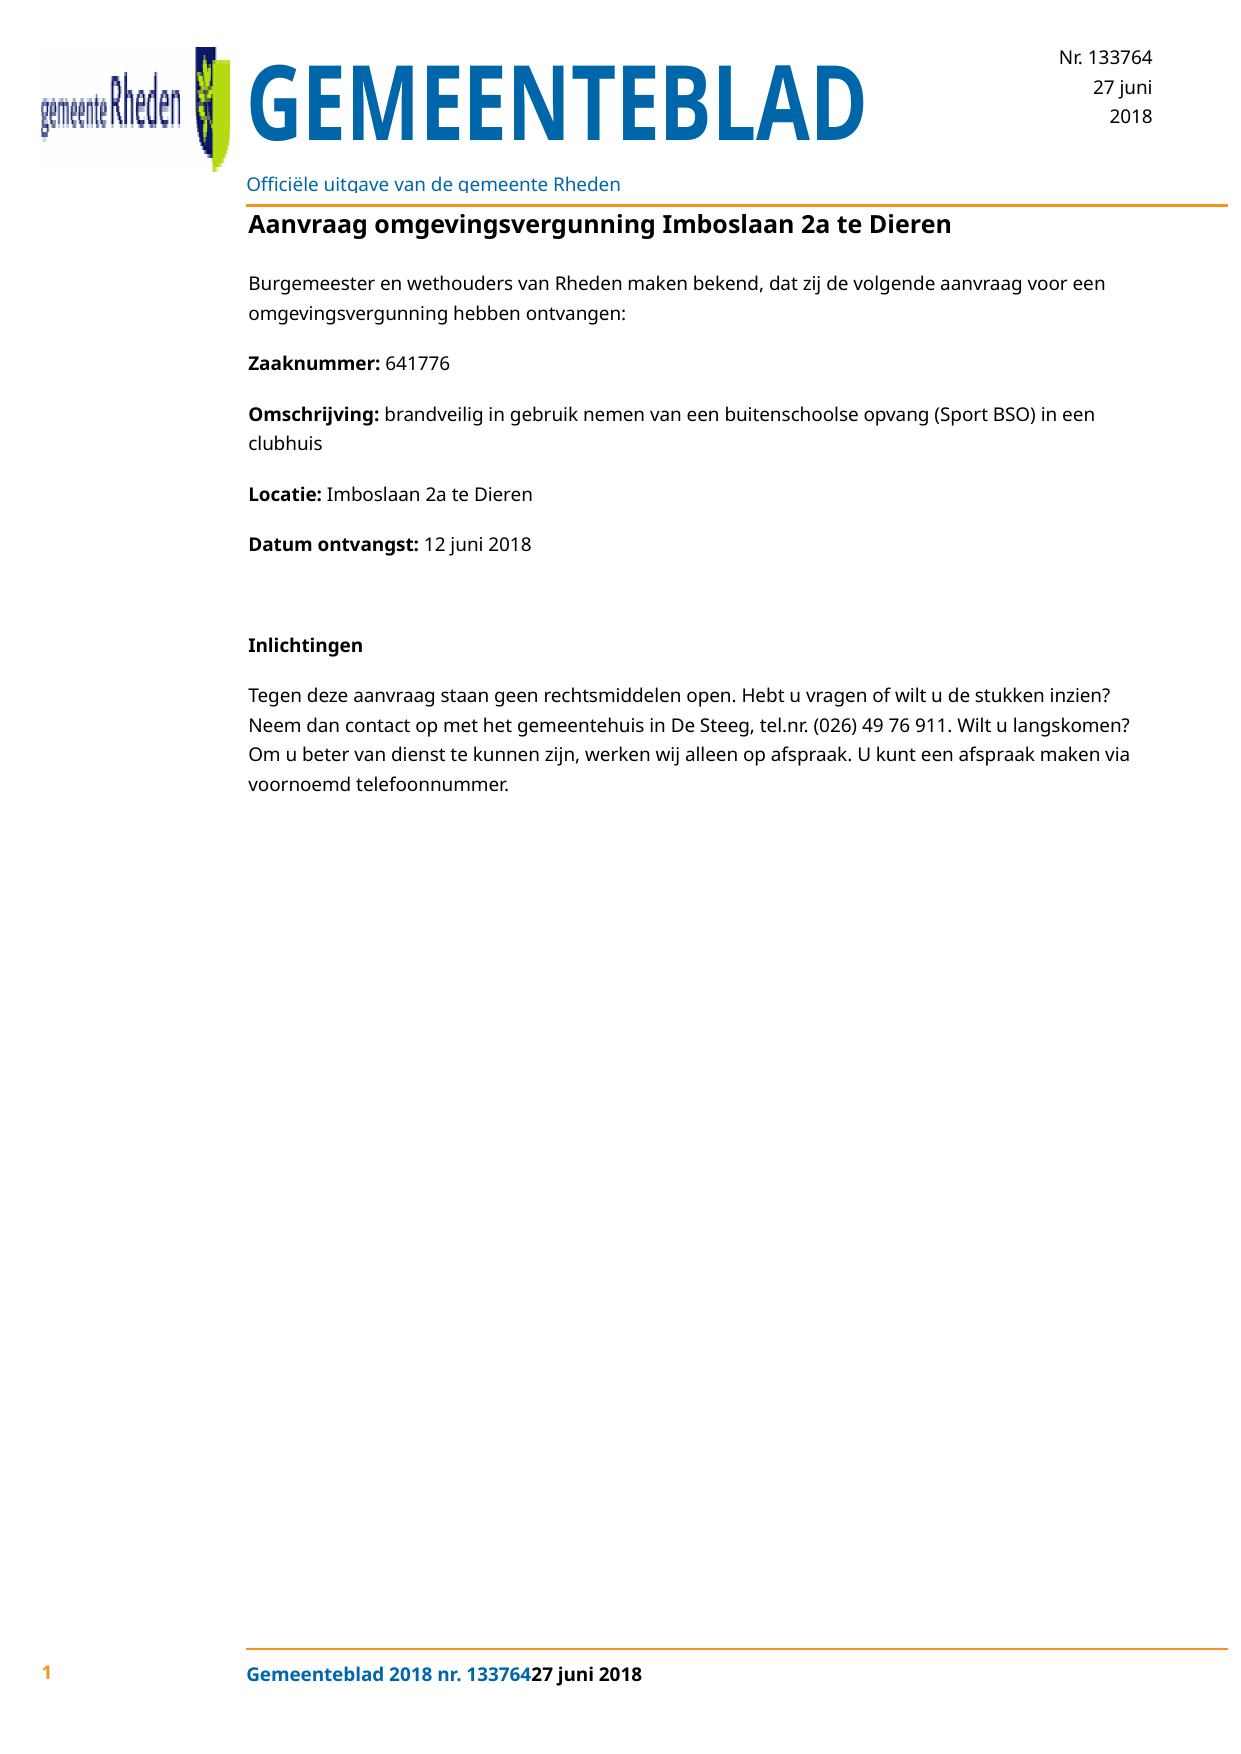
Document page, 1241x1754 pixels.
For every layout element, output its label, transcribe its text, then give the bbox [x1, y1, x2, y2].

picture [41, 47, 231, 172]
text Tegen deze aanvraag staan geen rechtsmiddelen open. Hebt u vragen of wilt u de stukken inzien? Neem dan contact op met het gemeentehuis in De Steeg, tel.nr. (026) 49 76 911. Wilt u langskomen? Om u beter van dienst te kunnen zijn, werken wij alleen op afspraak. U kunt een afspraak maken via voornoemd telefoonnummer. [248, 682, 1152, 797]
text Inlichtingen [248, 632, 1152, 658]
text Zaaknummer: 641776 [248, 350, 1152, 376]
text Burgemeester en wethouders van Rheden maken bekend, dat zij de volgende aanvraag voor een omgevingsvergunning hebben ontvangen: [248, 270, 1152, 326]
text Aanvraag omgevingsvergunning Imboslaan 2a te Dieren [248, 207, 1152, 241]
text Datum ontvangst: 12 juni 2018 [248, 531, 1152, 557]
text Locatie: Imboslaan 2a te Dieren [248, 481, 1152, 506]
text Omschrijving: brandveilig in gebruik nemen van een buitenschoolse opvang (Sport BSO) in een clubhuis [248, 401, 1152, 456]
